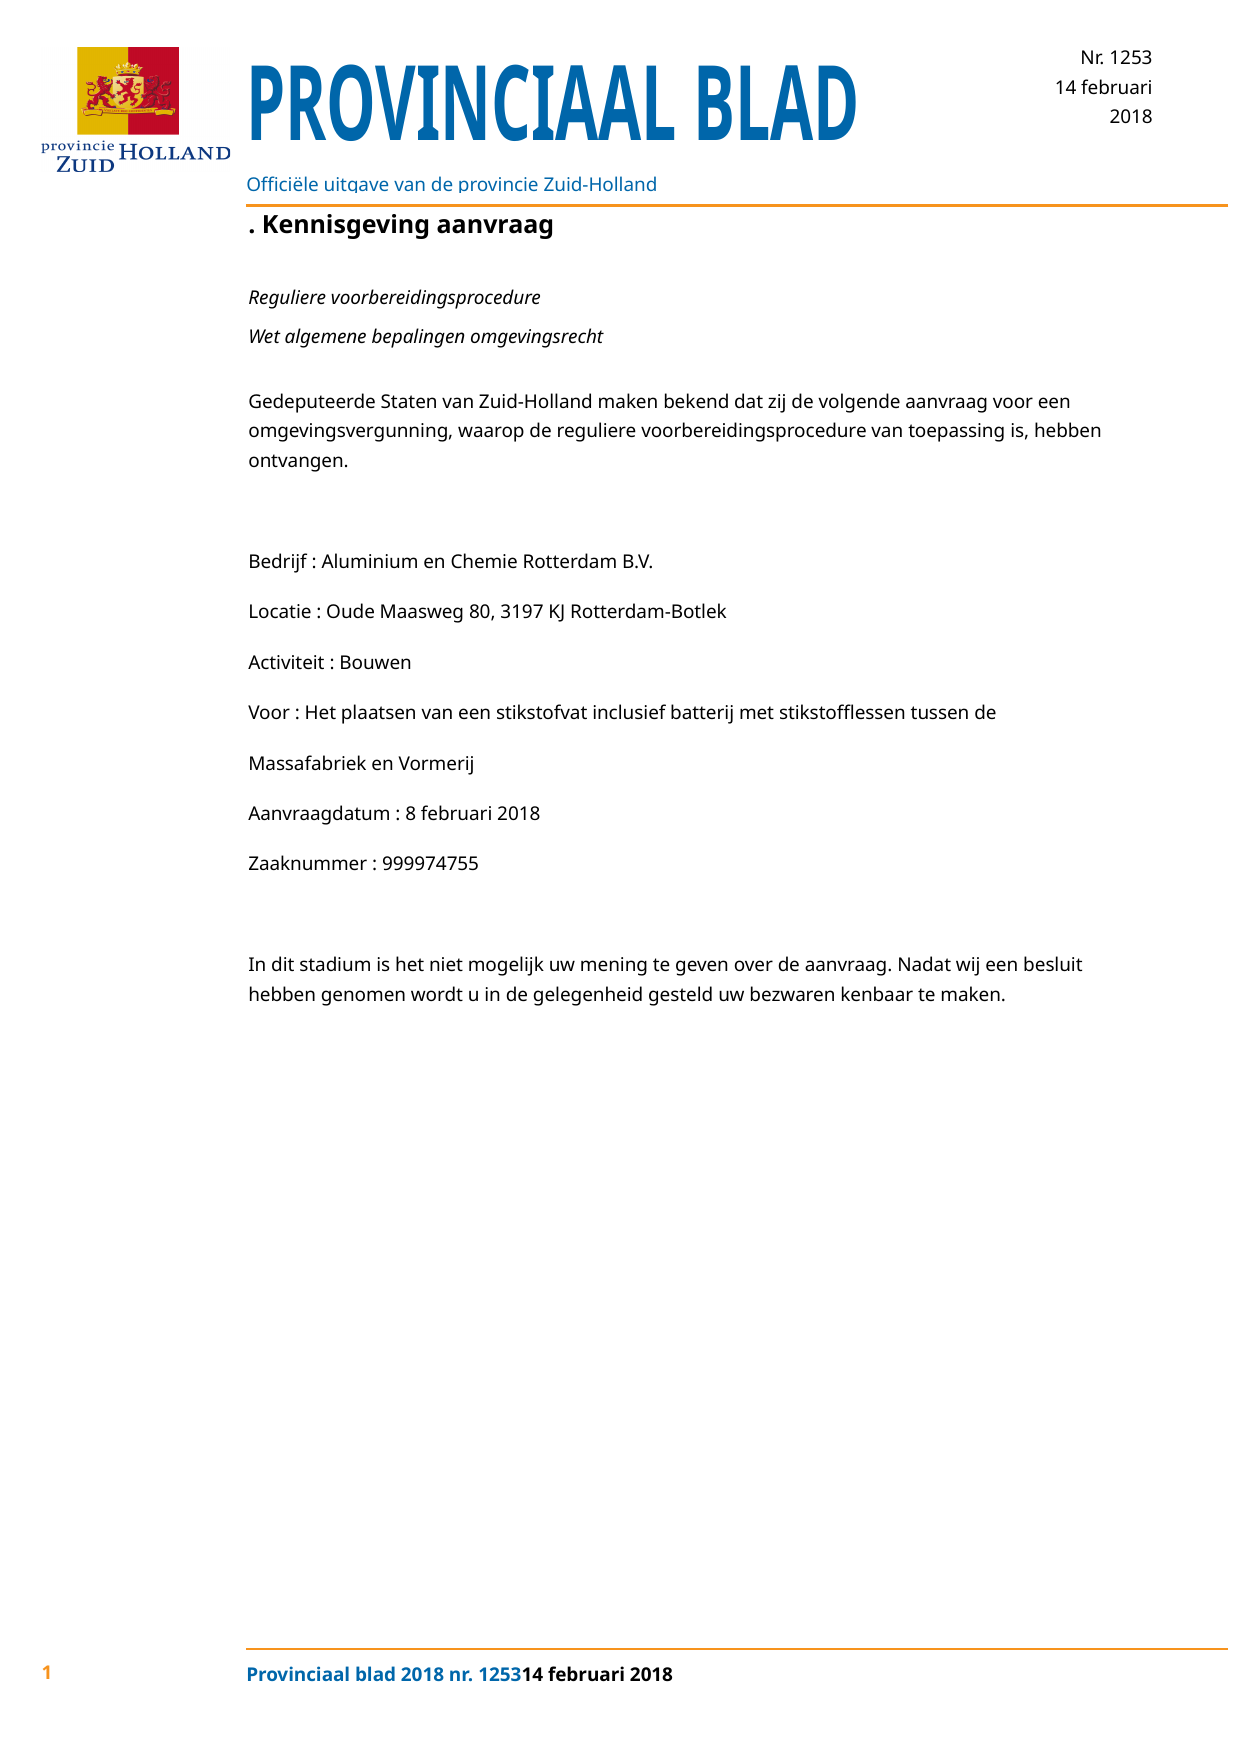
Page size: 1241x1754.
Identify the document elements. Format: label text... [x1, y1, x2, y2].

text Reguliere voorbereidingsprocedure [248, 284, 1152, 309]
text Aanvraagdatum : 8 februari 2018 [248, 800, 1152, 826]
text Locatie : Oude Maasweg 80, 3197 KJ Rotterdam-Botlek [248, 598, 1152, 624]
text In dit stadium is het niet mogelijk uw mening te geven over de aanvraag. Nadat wij een besluit hebben genomen wordt u in de gelegenheid gesteld uw bezwaren kenbaar te maken. [248, 951, 1152, 1007]
text Wet algemene bepalingen omgevingsrecht [248, 323, 1152, 349]
text Bedrijf : Aluminium en Chemie Rotterdam B.V. [248, 548, 1152, 574]
text Zaaknummer : 999974755 [248, 851, 1152, 876]
text Gedeputeerde Staten van Zuid-Holland maken bekend dat zij de volgende aanvraag voor een omgevingsvergunning, waarop de reguliere voorbereidingsprocedure van toepassing is, hebben ontvangen. [248, 388, 1152, 473]
text Voor : Het plaatsen van een stikstofvat inclusief batterij met stikstofflessen tussen de [248, 699, 1152, 725]
picture [41, 47, 231, 172]
text Massafabriek en Vormerij [248, 750, 1152, 776]
text Activiteit : Bouwen [248, 649, 1152, 675]
text . Kennisgeving aanvraag [248, 207, 1152, 241]
